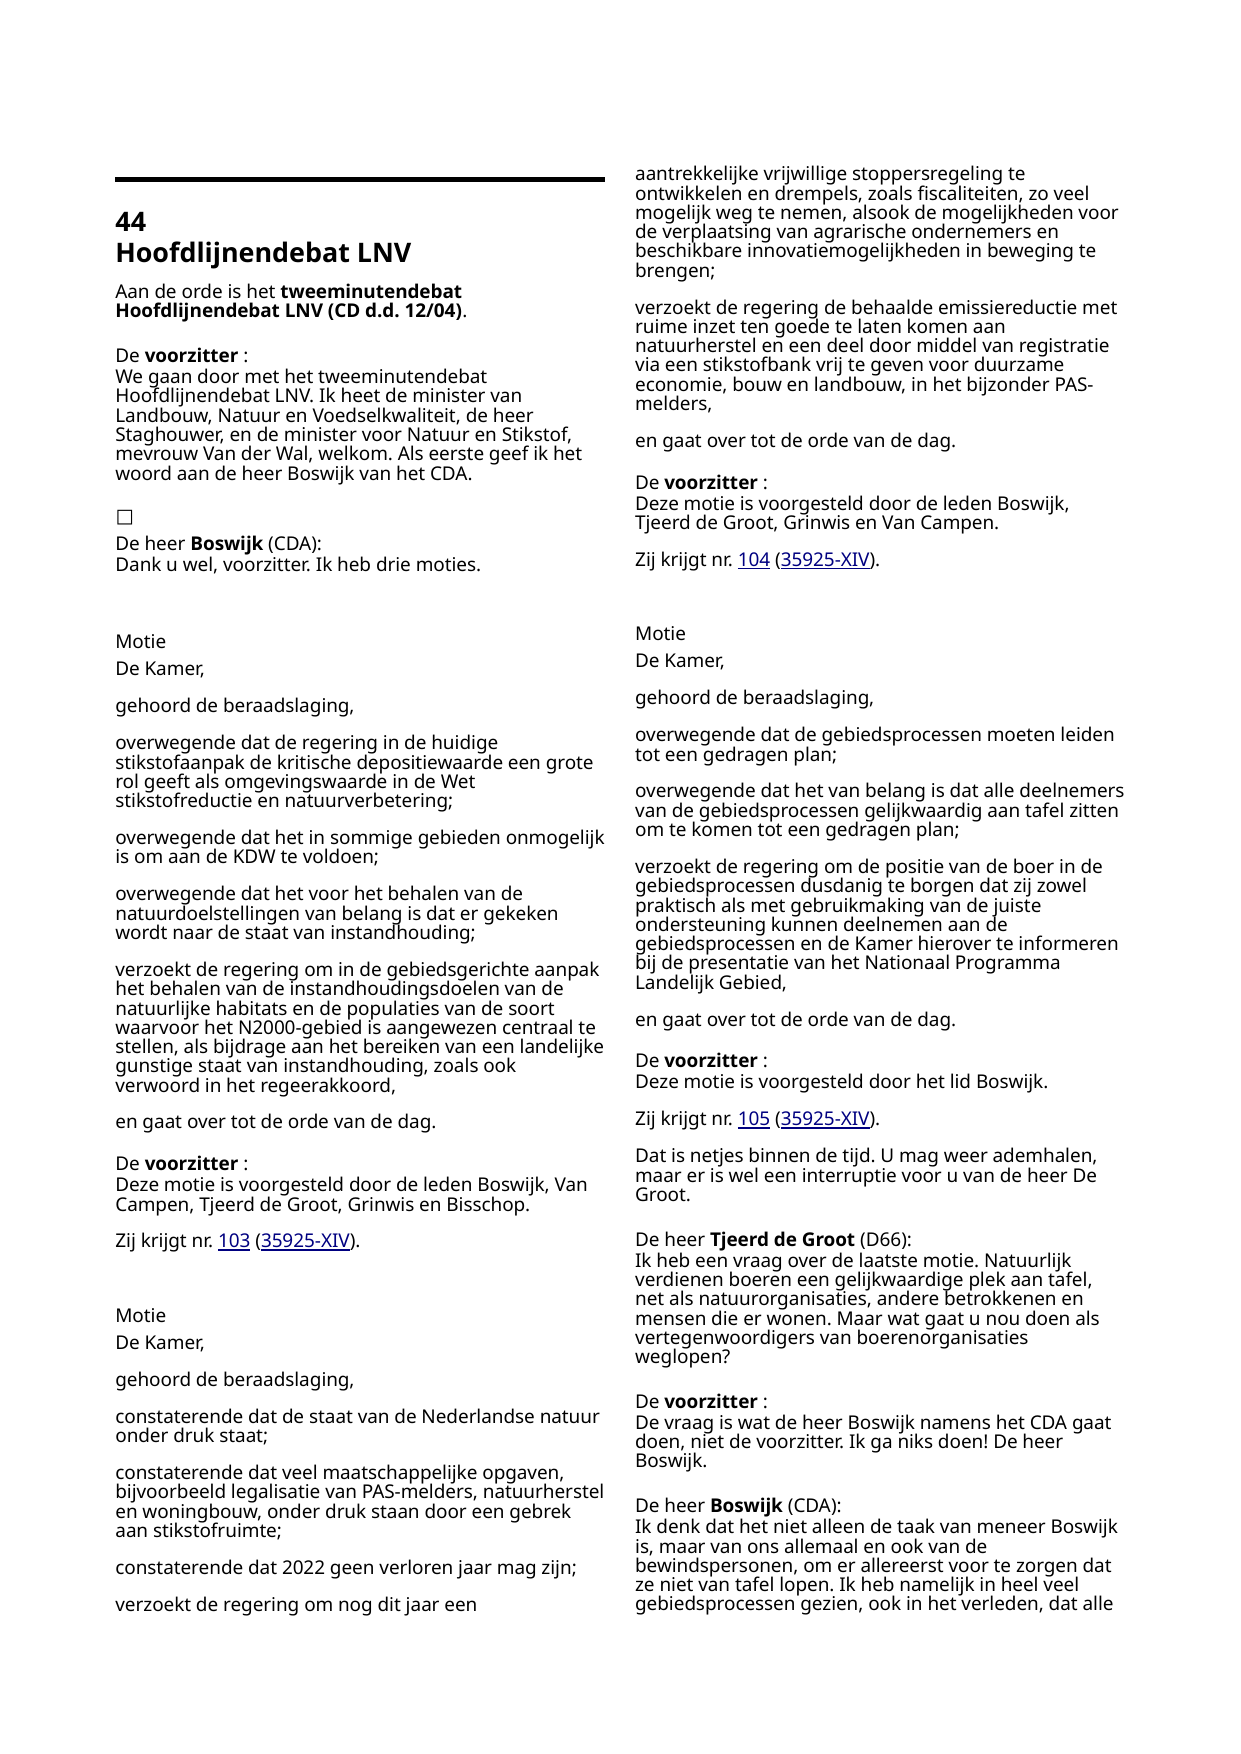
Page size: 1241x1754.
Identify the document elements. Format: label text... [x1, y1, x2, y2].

text De voorzitter : [115, 342, 605, 368]
text gehoord de beraadslaging, [635, 689, 1125, 708]
text en gaat over tot de orde van de dag. [635, 1011, 1125, 1030]
text Deze motie is voorgesteld door de leden Boswijk, Tjeerd de Groot, Grinwis en Van Campen. [635, 495, 1125, 533]
text constaterende dat veel maatschappelijke opgaven, bijvoorbeeld legalisatie van PAS-melders, natuurherstel en woningbouw, onder druk staan door een gebrek aan stikstofruimte; [115, 1464, 605, 1541]
text Zij krijgt nr. 103 (35925-XIV). [115, 1232, 605, 1252]
text Ik heb een vraag over de laatste motie. Natuurlijk verdienen boeren een gelijkwaardige plek aan tafel, net als natuurorganisaties, andere betrokkenen en mensen die er wonen. Maar wat gaat u nou doen als vertegenwoordigers van boerenorganisaties weglopen? [635, 1252, 1125, 1367]
text gehoord de beraadslaging, [115, 697, 605, 717]
text Motie [115, 1302, 605, 1328]
text We gaan door met het tweeminutendebat Hoofdlijnendebat LNV. Ik heet de minister van Landbouw, Natuur en Voedselkwaliteit, de heer Staghouwer, en de minister voor Natuur en Stikstof, mevrouw Van der Wal, welkom. Als eerste geef ik het woord aan de heer Boswijk van het CDA. [115, 368, 605, 484]
text verzoekt de regering om de positie van de boer in de gebiedsprocessen dusdanig te borgen dat zij zowel praktisch als met gebruikmaking van de juiste ondersteuning kunnen deelnemen aan de gebiedsprocessen en de Kamer hierover te informeren bij de presentatie van het Nationaal Programma Landelijk Gebied, [635, 858, 1125, 993]
text gehoord de beraadslaging, [115, 1371, 605, 1390]
text Dank u wel, voorzitter. Ik heb drie moties. [115, 556, 605, 575]
text overwegende dat de gebiedsprocessen moeten leiden tot een gedragen plan; [635, 726, 1125, 765]
text ⬜ [115, 504, 605, 530]
text Motie [635, 621, 1125, 646]
text Zij krijgt nr. 104 (35925-XIV). [635, 551, 1125, 570]
text overwegende dat het voor het behalen van de natuurdoelstellingen van belang is dat er gekeken wordt naar de staat van instandhouding; [115, 885, 605, 943]
text Zij krijgt nr. 105 (35925-XIV). [635, 1110, 1125, 1129]
text constaterende dat 2022 geen verloren jaar mag zijn; [115, 1559, 605, 1578]
text verzoekt de regering de behaalde emissiereductie met ruime inzet ten goede te laten komen aan natuurherstel en een deel door middel van registratie via een stikstofbank vrij te geven voor duurzame economie, bouw en landbouw, in het bijzonder PAS-melders, [635, 299, 1125, 414]
text Hoofdlijnendebat LNV [115, 239, 605, 283]
text De heer Boswijk (CDA): [115, 530, 605, 556]
text en gaat over tot de orde van de dag. [635, 432, 1125, 451]
text Ik denk dat het niet alleen de taak van meneer Boswijk is, maar van ons allemaal en ook van de bewindspersonen, om er allereerst voor te zorgen dat ze niet van tafel lopen. Ik heb namelijk in heel veel gebiedsprocessen gezien, ook in het verleden, dat alle [635, 1518, 1125, 1615]
text overwegende dat het van belang is dat alle deelnemers van de gebiedsprocessen gelijkwaardig aan tafel zitten om te komen tot een gedragen plan; [635, 782, 1125, 840]
text De heer Boswijk (CDA): [635, 1493, 1125, 1518]
text overwegende dat het in sommige gebieden onmogelijk is om aan de KDW te voldoen; [115, 829, 605, 868]
text verzoekt de regering om nog dit jaar een [115, 1596, 605, 1615]
text Motie [115, 629, 605, 654]
text Deze motie is voorgesteld door de leden Boswijk, Van Campen, Tjeerd de Groot, Grinwis en Bisschop. [115, 1176, 605, 1215]
text De vraag is wat de heer Boswijk namens het CDA gaat doen, niet de voorzitter. Ik ga niks doen! De heer Boswijk. [635, 1414, 1125, 1472]
text en gaat over tot de orde van de dag. [115, 1113, 605, 1133]
text Deze motie is voorgesteld door het lid Boswijk. [635, 1073, 1125, 1093]
text verzoekt de regering om in de gebiedsgerichte aanpak het behalen van de instandhoudingsdoelen van de natuurlijke habitats en de populaties van de soort waarvoor het N2000-gebied is aangewezen centraal te stellen, als bijdrage aan het bereiken van een landelijke gunstige staat van instandhouding, zoals ook verwoord in het regeerakkoord, [115, 961, 605, 1096]
text aantrekkelijke vrijwillige stoppersregeling te ontwikkelen en drempels, zoals fiscaliteiten, zo veel mogelijk weg te nemen, alsook de mogelijkheden voor de verplaatsing van agrarische ondernemers en beschikbare innovatiemogelijkheden in beweging te brengen; [635, 165, 1125, 281]
text De Kamer, [115, 660, 605, 680]
text De Kamer, [635, 652, 1125, 672]
text De voorzitter : [635, 1388, 1125, 1414]
text De heer Tjeerd de Groot (D66): [635, 1226, 1125, 1252]
text De voorzitter : [635, 1048, 1125, 1073]
text De voorzitter : [115, 1151, 605, 1176]
text De Kamer, [115, 1334, 605, 1353]
text Dat is netjes binnen de tijd. U mag weer ademhalen, maar er is wel een interruptie voor u van de heer De Groot. [635, 1147, 1125, 1205]
text constaterende dat de staat van de Nederlandse natuur onder druk staat; [115, 1408, 605, 1446]
text 44 [115, 203, 605, 239]
text Aan de orde is het tweeminutendebat Hoofdlijnendebat LNV (CD d.d. 12/04). [115, 283, 605, 322]
text overwegende dat de regering in de huidige stikstofaanpak de kritische depositiewaarde een grote rol geeft als omgevingswaarde in de Wet stikstofreductie en natuurverbetering; [115, 734, 605, 811]
text De voorzitter : [635, 469, 1125, 495]
